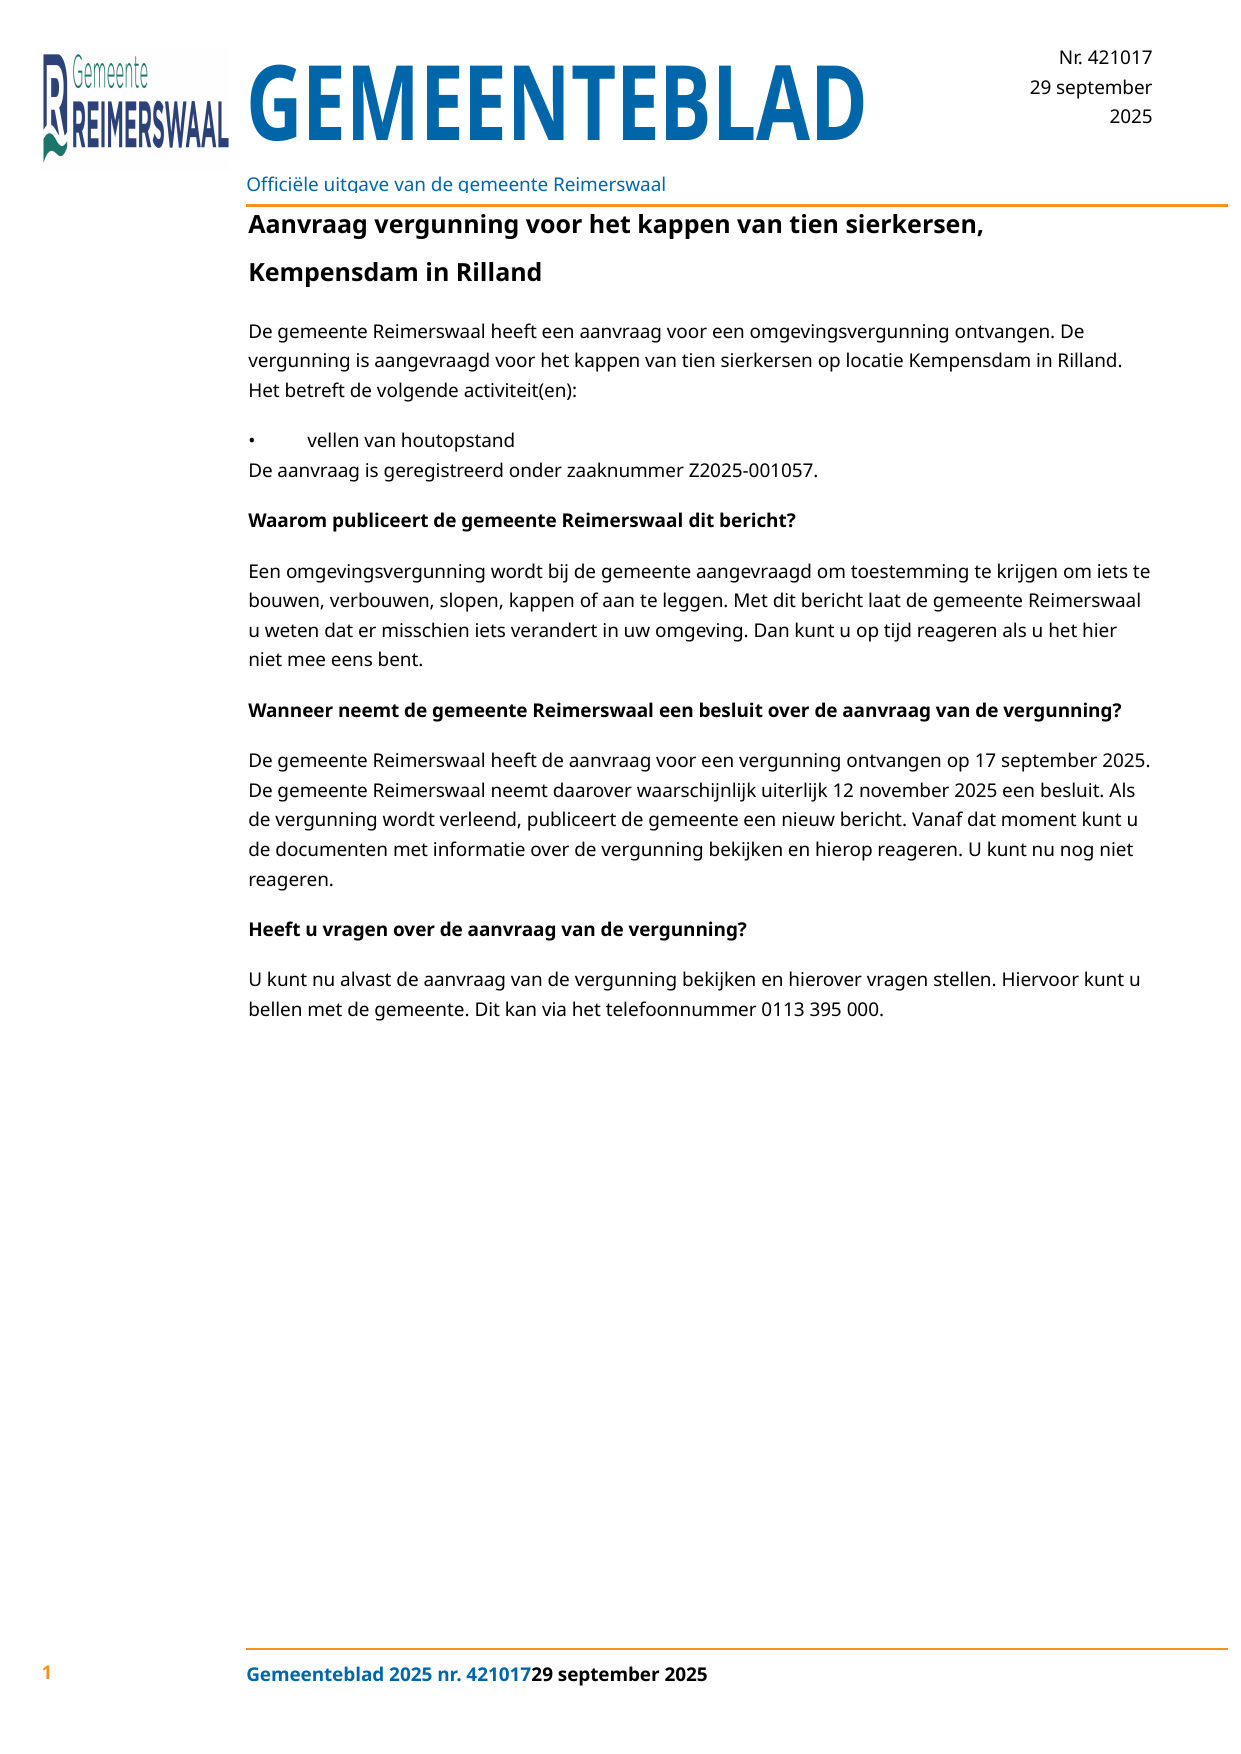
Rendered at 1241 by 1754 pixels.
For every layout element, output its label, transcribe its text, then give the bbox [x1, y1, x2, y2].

text Een omgevingsvergunning wordt bij de gemeente aangevraagd om toestemming te krijgen om iets te bouwen, verbouwen, slopen, kappen of aan te leggen. Met dit bericht laat de gemeente Reimerswaal u weten dat er misschien iets verandert in uw omgeving. Dan kunt u op tijd reageren als u het hier niet mee eens bent. [248, 558, 1152, 672]
list vellen van houtopstand [248, 427, 1152, 453]
text Aanvraag vergunning voor het kappen van tien sierkersen, Kempensdam in Rilland [248, 207, 1152, 288]
text De aanvraag is geregistreerd onder zaaknummer Z2025-001057. [248, 457, 1152, 483]
picture [41, 47, 231, 172]
text Waarom publiceert de gemeente Reimerswaal dit bericht? [248, 507, 1152, 533]
text U kunt nu alvast de aanvraag van de vergunning bekijken en hierover vragen stellen. Hiervoor kunt u bellen met de gemeente. Dit kan via het telefoonnummer 0113 395 000. [248, 967, 1152, 1022]
text De gemeente Reimerswaal heeft een aanvraag voor een omgevingsvergunning ontvangen. De vergunning is aangevraagd voor het kappen van tien sierkersen op locatie Kempensdam in Rilland. Het betreft de volgende activiteit(en): [248, 318, 1152, 403]
text De gemeente Reimerswaal heeft de aanvraag voor een vergunning ontvangen op 17 september 2025. De gemeente Reimerswaal neemt daarover waarschijnlijk uiterlijk 12 november 2025 een besluit. Als de vergunning wordt verleend, publiceert de gemeente een nieuw bericht. Vanaf dat moment kunt u de documenten met informatie over de vergunning bekijken en hierop reageren. U kunt nu nog niet reageren. [248, 747, 1152, 892]
text Wanneer neemt de gemeente Reimerswaal een besluit over de aanvraag van de vergunning? [248, 697, 1152, 723]
text Heeft u vragen over de aanvraag van de vergunning? [248, 916, 1152, 942]
